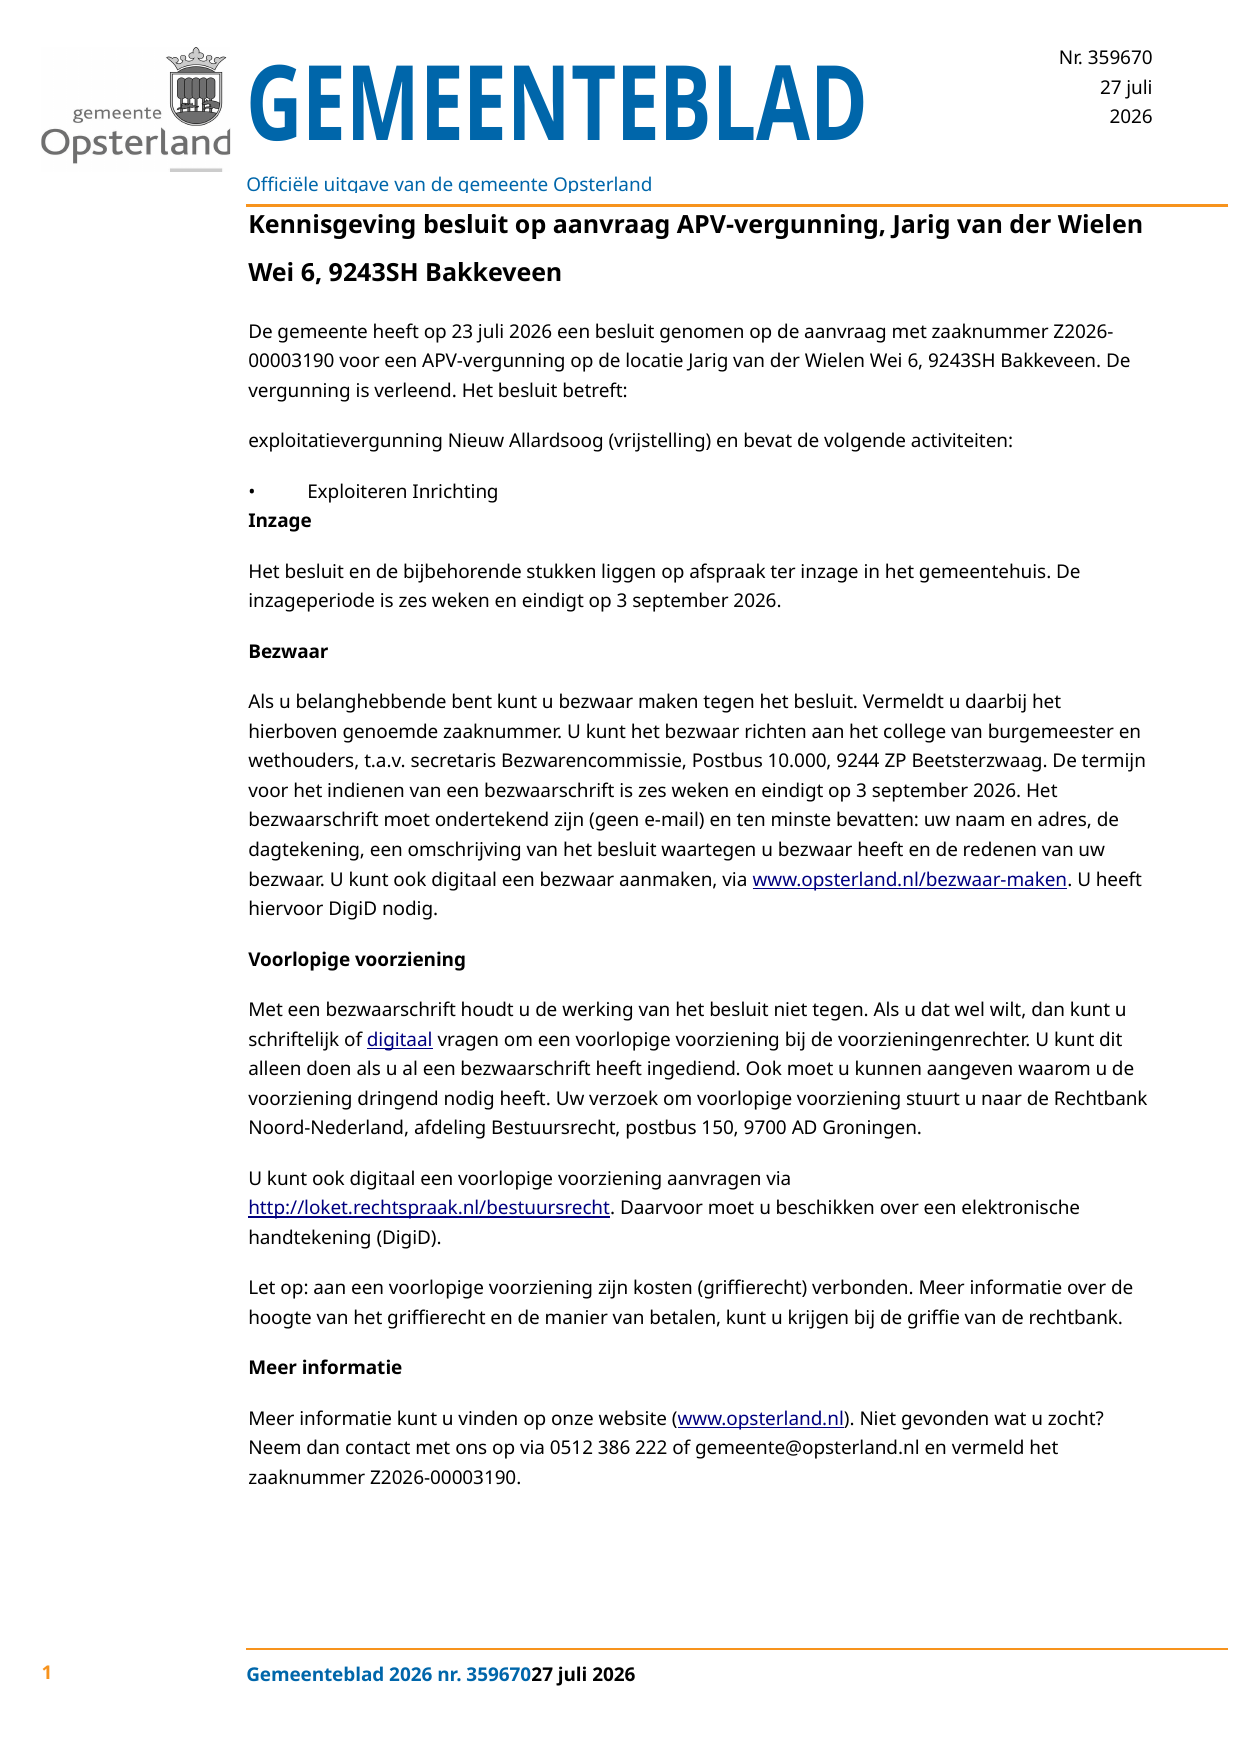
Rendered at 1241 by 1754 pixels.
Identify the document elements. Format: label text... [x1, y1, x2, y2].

text Als u belanghebbende bent kunt u bezwaar maken tegen het besluit. Vermeldt u daarbij het hierboven genoemde zaaknummer. U kunt het bezwaar richten aan het college van burgemeester en wethouders, t.a.v. secretaris Bezwarencommissie, Postbus 10.000, 9244 ZP Beetsterzwaag. De termijn voor het indienen van een bezwaarschrift is zes weken en eindigt op 3 september 2026. Het bezwaarschrift moet ondertekend zijn (geen e-mail) en ten minste bevatten: uw naam en adres, de dagtekening, een omschrijving van het besluit waartegen u bezwaar heeft en de redenen van uw bezwaar. U kunt ook digitaal een bezwaar aanmaken, via www.opsterland.nl/bezwaar-maken. U heeft hiervoor DigiD nodig. [248, 688, 1152, 921]
text De gemeente heeft op 23 juli 2026 een besluit genomen op de aanvraag met zaaknummer Z2026-00003190 voor een APV-vergunning op de locatie Jarig van der Wielen Wei 6, 9243SH Bakkeveen. De vergunning is verleend. Het besluit betreft: [248, 318, 1152, 403]
text U kunt ook digitaal een voorlopige voorziening aanvragen via http://loket.rechtspraak.nl/bestuursrecht. Daarvoor moet u beschikken over een elektronische handtekening (DigiD). [248, 1165, 1152, 1250]
text Voorlopige voorziening [248, 946, 1152, 972]
text Meer informatie [248, 1354, 1152, 1380]
text Met een bezwaarschrift houdt u de werking van het besluit niet tegen. Als u dat wel wilt, dan kunt u schriftelijk of digitaal vragen om een voorlopige voorziening bij de voorzieningenrechter. U kunt dit alleen doen als u al een bezwaarschrift heeft ingediend. Ook moet u kunnen aangeven waarom u de voorziening dringend nodig heeft. Uw verzoek om voorlopige voorziening stuurt u naar de Rechtbank Noord-Nederland, afdeling Bestuursrecht, postbus 150, 9700 AD Groningen. [248, 996, 1152, 1140]
text Inzage [248, 507, 1152, 533]
text exploitatievergunning Nieuw Allardsoog (vrijstelling) en bevat de volgende activiteiten: [248, 427, 1152, 453]
text Kennisgeving besluit op aanvraag APV-vergunning, Jarig van der Wielen Wei 6, 9243SH Bakkeveen [248, 207, 1152, 288]
text Meer informatie kunt u vinden op onze website (www.opsterland.nl). Niet gevonden wat u zocht? Neem dan contact met ons op via 0512 386 222 of gemeente@opsterland.nl en vermeld het zaaknummer Z2026-00003190. [248, 1405, 1152, 1490]
text Let op: aan een voorlopige voorziening zijn kosten (griffierecht) verbonden. Meer informatie over de hoogte van het griffierecht en de manier van betalen, kunt u krijgen bij de griffie van de rechtbank. [248, 1274, 1152, 1330]
text Bezwaar [248, 638, 1152, 664]
picture [41, 47, 231, 172]
list Exploiteren Inrichting [248, 478, 1152, 504]
text Het besluit en de bijbehorende stukken liggen op afspraak ter inzage in het gemeentehuis. De inzageperiode is zes weken en eindigt op 3 september 2026. [248, 558, 1152, 613]
